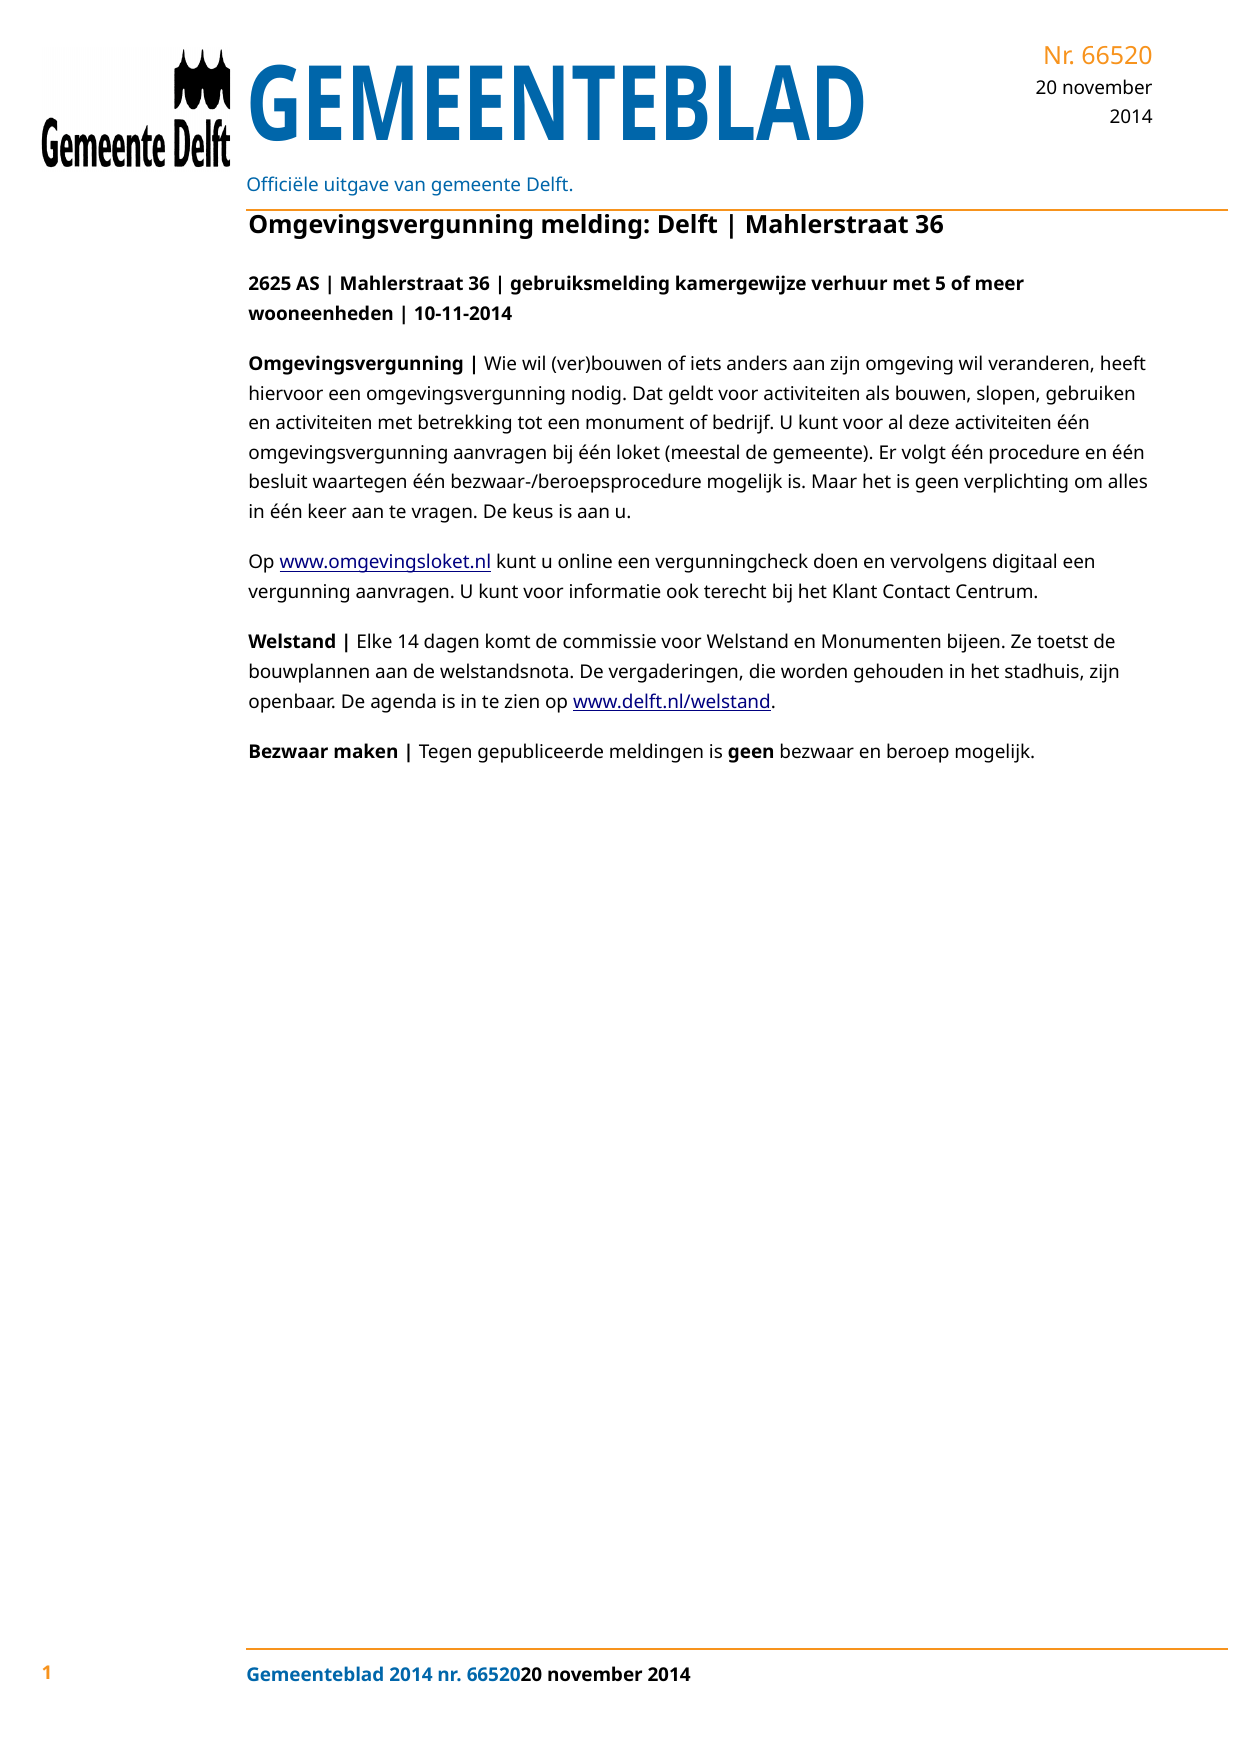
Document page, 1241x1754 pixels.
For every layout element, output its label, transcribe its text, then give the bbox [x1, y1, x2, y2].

text Welstand | Elke 14 dagen komt de commissie voor Welstand en Monumenten bijeen. Ze toetst de bouwplannen aan de welstandsnota. De vergaderingen, die worden gehouden in het stadhuis, zijn openbaar. De agenda is in te zien op www.delft.nl/welstand. [248, 629, 1152, 713]
text Op www.omgevingsloket.nl kunt u online een vergunningcheck doen en vervolgens digitaal een vergunning aanvragen. U kunt voor informatie ook terecht bij het Klant Contact Centrum. [248, 549, 1152, 604]
text Bezwaar maken | Tegen gepubliceerde meldingen is geen bezwaar en beroep mogelijk. [248, 738, 1152, 764]
text Omgevingsvergunning melding: Delft | Mahlerstraat 36 [248, 211, 1152, 241]
text 2625 AS | Mahlerstraat 36 | gebruiksmelding kamergewijze verhuur met 5 of meer wooneenheden | 10-11-2014 [248, 270, 1152, 326]
picture [41, 47, 231, 172]
text Omgevingsvergunning | Wie wil (ver)bouwen of iets anders aan zijn omgeving wil veranderen, heeft hiervoor een omgevingsvergunning nodig. Dat geldt voor activiteiten als bouwen, slopen, gebruiken en activiteiten met betrekking tot een monument of bedrijf. U kunt voor al deze activiteiten één omgevingsvergunning aanvragen bij één loket (meestal de gemeente). Er volgt één procedure en één besluit waartegen één bezwaar-/beroepsprocedure mogelijk is. Maar het is geen verplichting om alles in één keer aan te vragen. De keus is aan u. [248, 350, 1152, 524]
